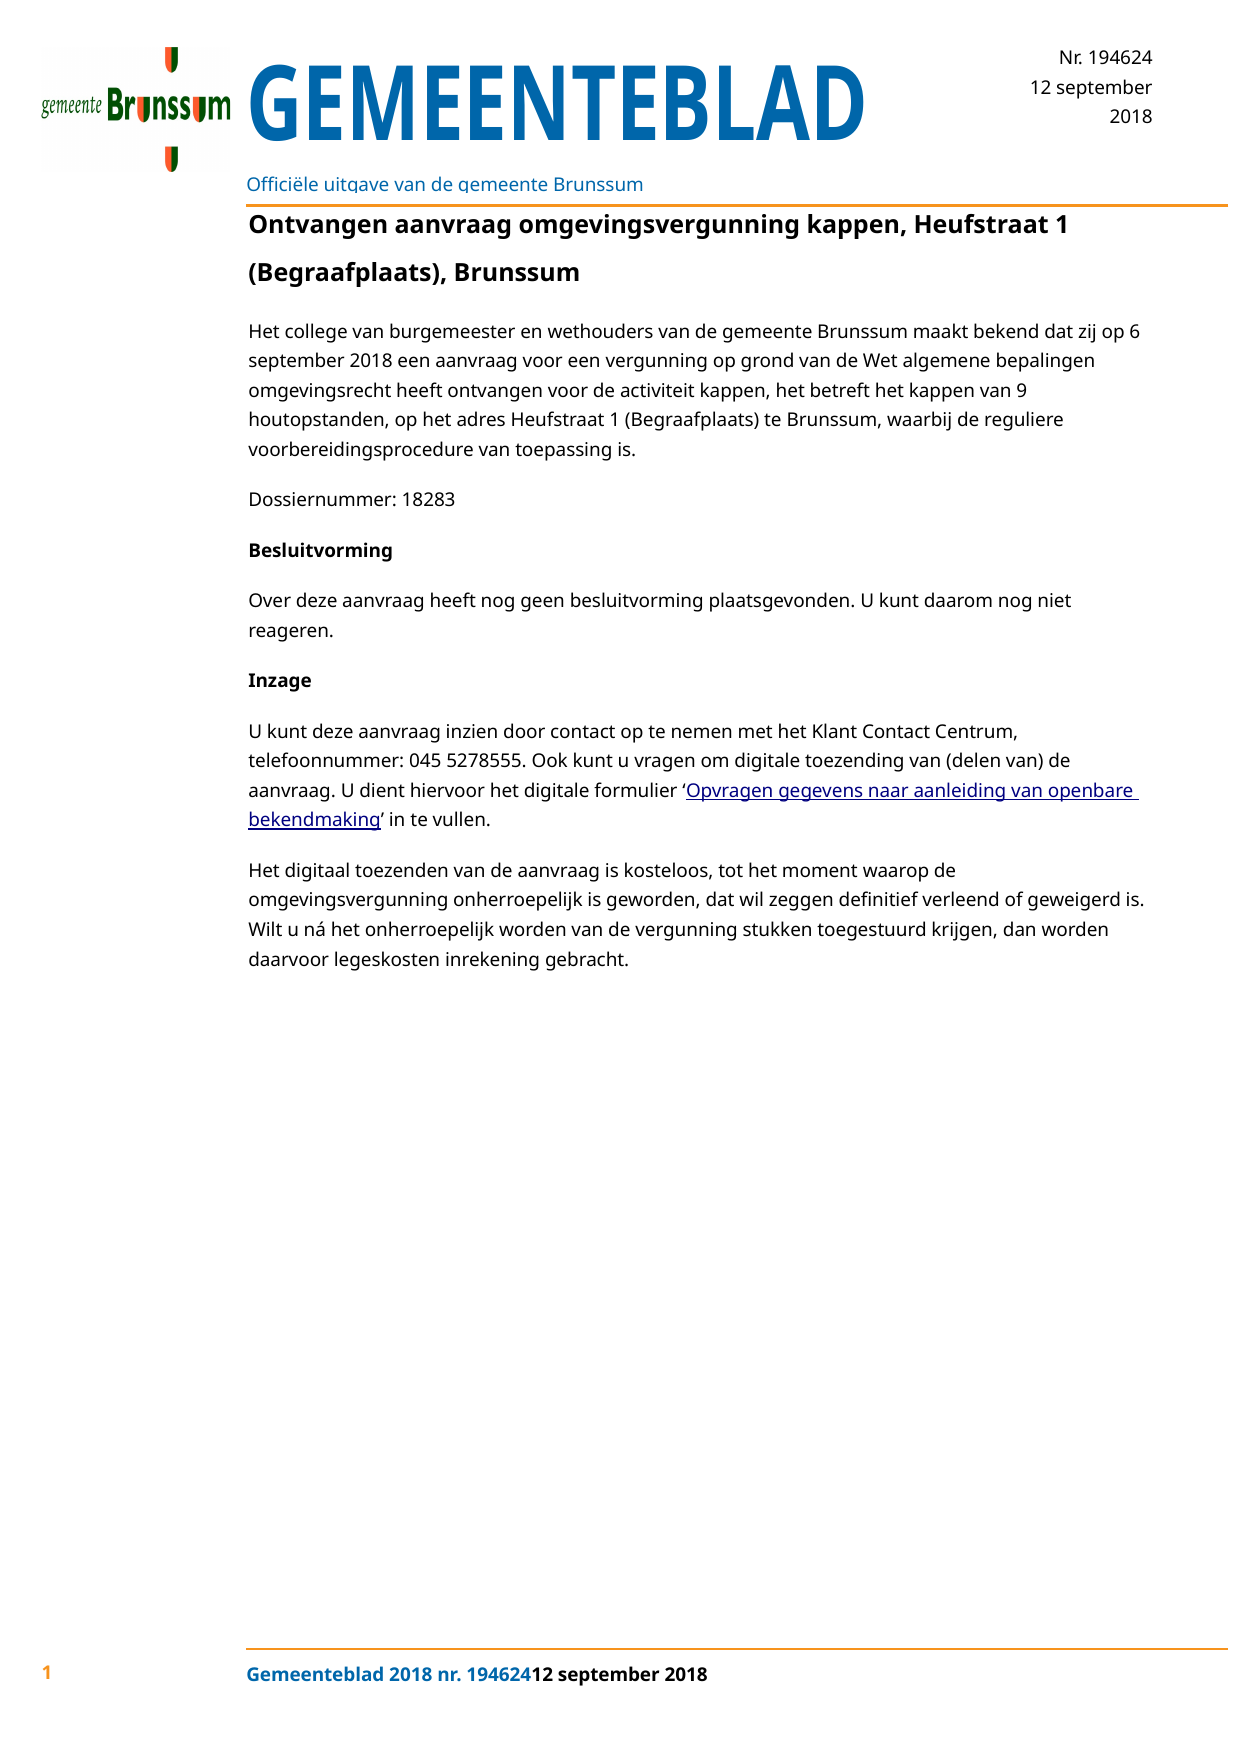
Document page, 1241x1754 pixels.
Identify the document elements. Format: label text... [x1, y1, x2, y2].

text Besluitvorming [248, 537, 1152, 563]
text U kunt deze aanvraag inzien door contact op te nemen met het Klant Contact Centrum, telefoonnummer: 045 5278555. Ook kunt u vragen om digitale toezending van (delen van) de aanvraag. U dient hiervoor het digitale formulier ‘Opvragen gegevens naar aanleiding van openbare bekendmaking’ in te vullen. [248, 718, 1152, 832]
text Over deze aanvraag heeft nog geen besluitvorming plaatsgevonden. U kunt daarom nog niet reageren. [248, 587, 1152, 643]
text Inzage [248, 667, 1152, 693]
text Ontvangen aanvraag omgevingsvergunning kappen, Heufstraat 1 (Begraafplaats), Brunssum [248, 207, 1152, 288]
text Het college van burgemeester en wethouders van de gemeente Brunssum maakt bekend dat zij op 6 september 2018 een aanvraag voor een vergunning op grond van de Wet algemene bepalingen omgevingsrecht heeft ontvangen voor de activiteit kappen, het betreft het kappen van 9 houtopstanden, op het adres Heufstraat 1 (Begraafplaats) te Brunssum, waarbij de reguliere voorbereidingsprocedure van toepassing is. [248, 318, 1152, 462]
text Het digitaal toezenden van de aanvraag is kosteloos, tot het moment waarop de omgevingsvergunning onherroepelijk is geworden, dat wil zeggen definitief verleend of geweigerd is. Wilt u ná het onherroepelijk worden van de vergunning stukken toegestuurd krijgen, dan worden daarvoor legeskosten inrekening gebracht. [248, 857, 1152, 972]
picture [41, 47, 231, 172]
text Dossiernummer: 18283 [248, 487, 1152, 512]
